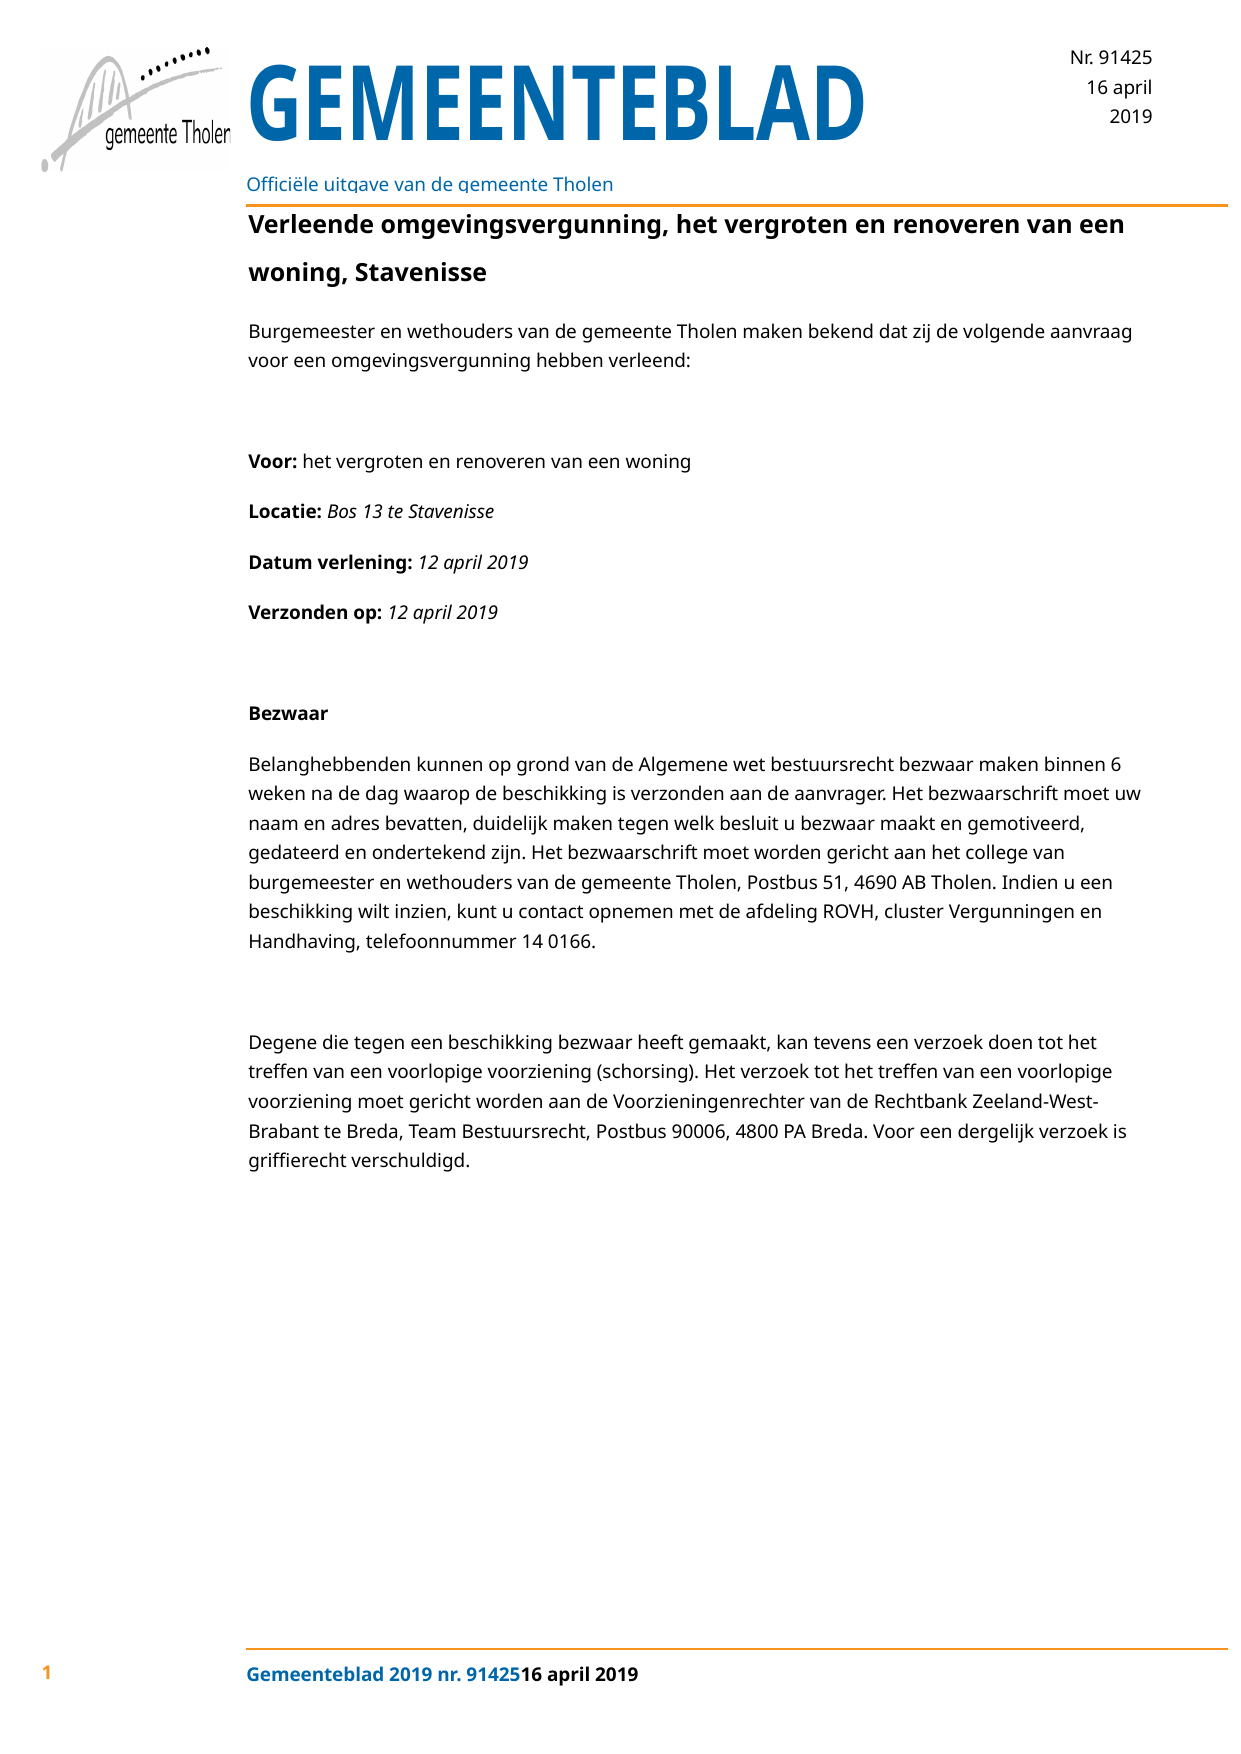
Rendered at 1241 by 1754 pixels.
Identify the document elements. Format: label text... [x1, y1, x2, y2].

text Locatie: Bos 13 te Stavenisse [248, 499, 1152, 524]
text Voor: het vergroten en renoveren van een woning [248, 448, 1152, 474]
text Degene die tegen een beschikking bezwaar heeft gemaakt, kan tevens een verzoek doen tot het treffen van een voorlopige voorziening (schorsing). Het verzoek tot het treffen van een voorlopige voorziening moet gericht worden aan de Voorzieningenrechter van de Rechtbank Zeeland-West-Brabant te Breda, Team Bestuursrecht, Postbus 90006, 4800 PA Breda. Voor een dergelijk verzoek is griffierecht verschuldigd. [248, 1029, 1152, 1173]
text Bezwaar [248, 700, 1152, 726]
text Belanghebbenden kunnen op grond van de Algemene wet bestuursrecht bezwaar maken binnen 6 weken na de dag waarop de beschikking is verzonden aan de aanvrager. Het bezwaarschrift moet uw naam en adres bevatten, duidelijk maken tegen welk besluit u bezwaar maakt en gemotiveerd, gedateerd en ondertekend zijn. Het bezwaarschrift moet worden gericht aan het college van burgemeester en wethouders van de gemeente Tholen, Postbus 51, 4690 AB Tholen. Indien u een beschikking wilt inzien, kunt u contact opnemen met de afdeling ROVH, cluster Vergunningen en Handhaving, telefoonnummer 14 0166. [248, 751, 1152, 954]
text Verleende omgevingsvergunning, het vergroten en renoveren van een woning, Stavenisse [248, 207, 1152, 288]
text Verzonden op: 12 april 2019 [248, 599, 1152, 625]
picture [41, 47, 231, 172]
text Burgemeester en wethouders van de gemeente Tholen maken bekend dat zij de volgende aanvraag voor een omgevingsvergunning hebben verleend: [248, 318, 1152, 373]
text Datum verlening: 12 april 2019 [248, 549, 1152, 575]
